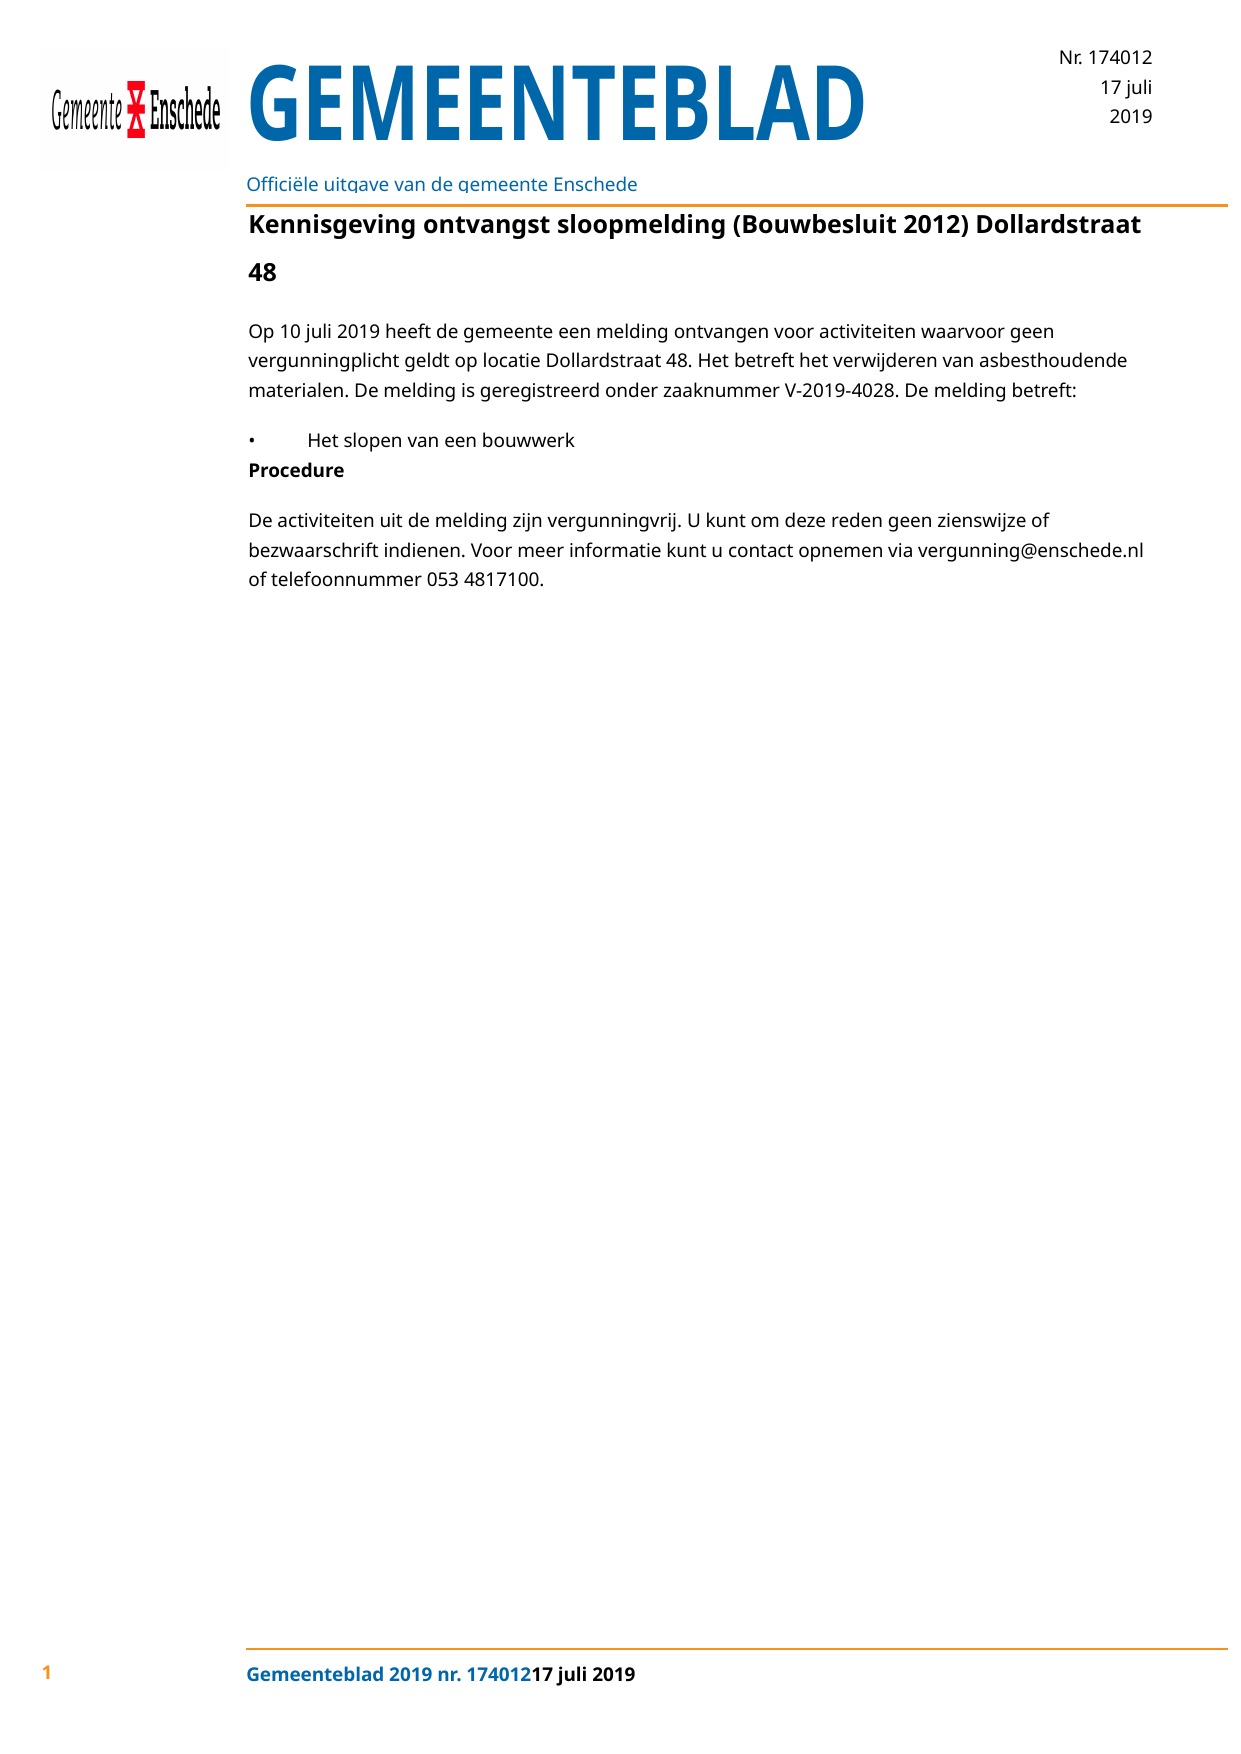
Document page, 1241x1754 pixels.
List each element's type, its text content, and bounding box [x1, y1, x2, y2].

picture [41, 47, 231, 172]
text Procedure [248, 457, 1152, 483]
text De activiteiten uit de melding zijn vergunningvrij. U kunt om deze reden geen zienswijze of bezwaarschrift indienen. Voor meer informatie kunt u contact opnemen via vergunning@enschede.nl of telefoonnummer 053 4817100. [248, 507, 1152, 592]
list Het slopen van een bouwwerk [248, 427, 1152, 453]
text Op 10 juli 2019 heeft de gemeente een melding ontvangen voor activiteiten waarvoor geen vergunningplicht geldt op locatie Dollardstraat 48. Het betreft het verwijderen van asbesthoudende materialen. De melding is geregistreerd onder zaaknummer V-2019-4028. De melding betreft: [248, 318, 1152, 403]
text Kennisgeving ontvangst sloopmelding (Bouwbesluit 2012) Dollardstraat 48 [248, 207, 1152, 288]
